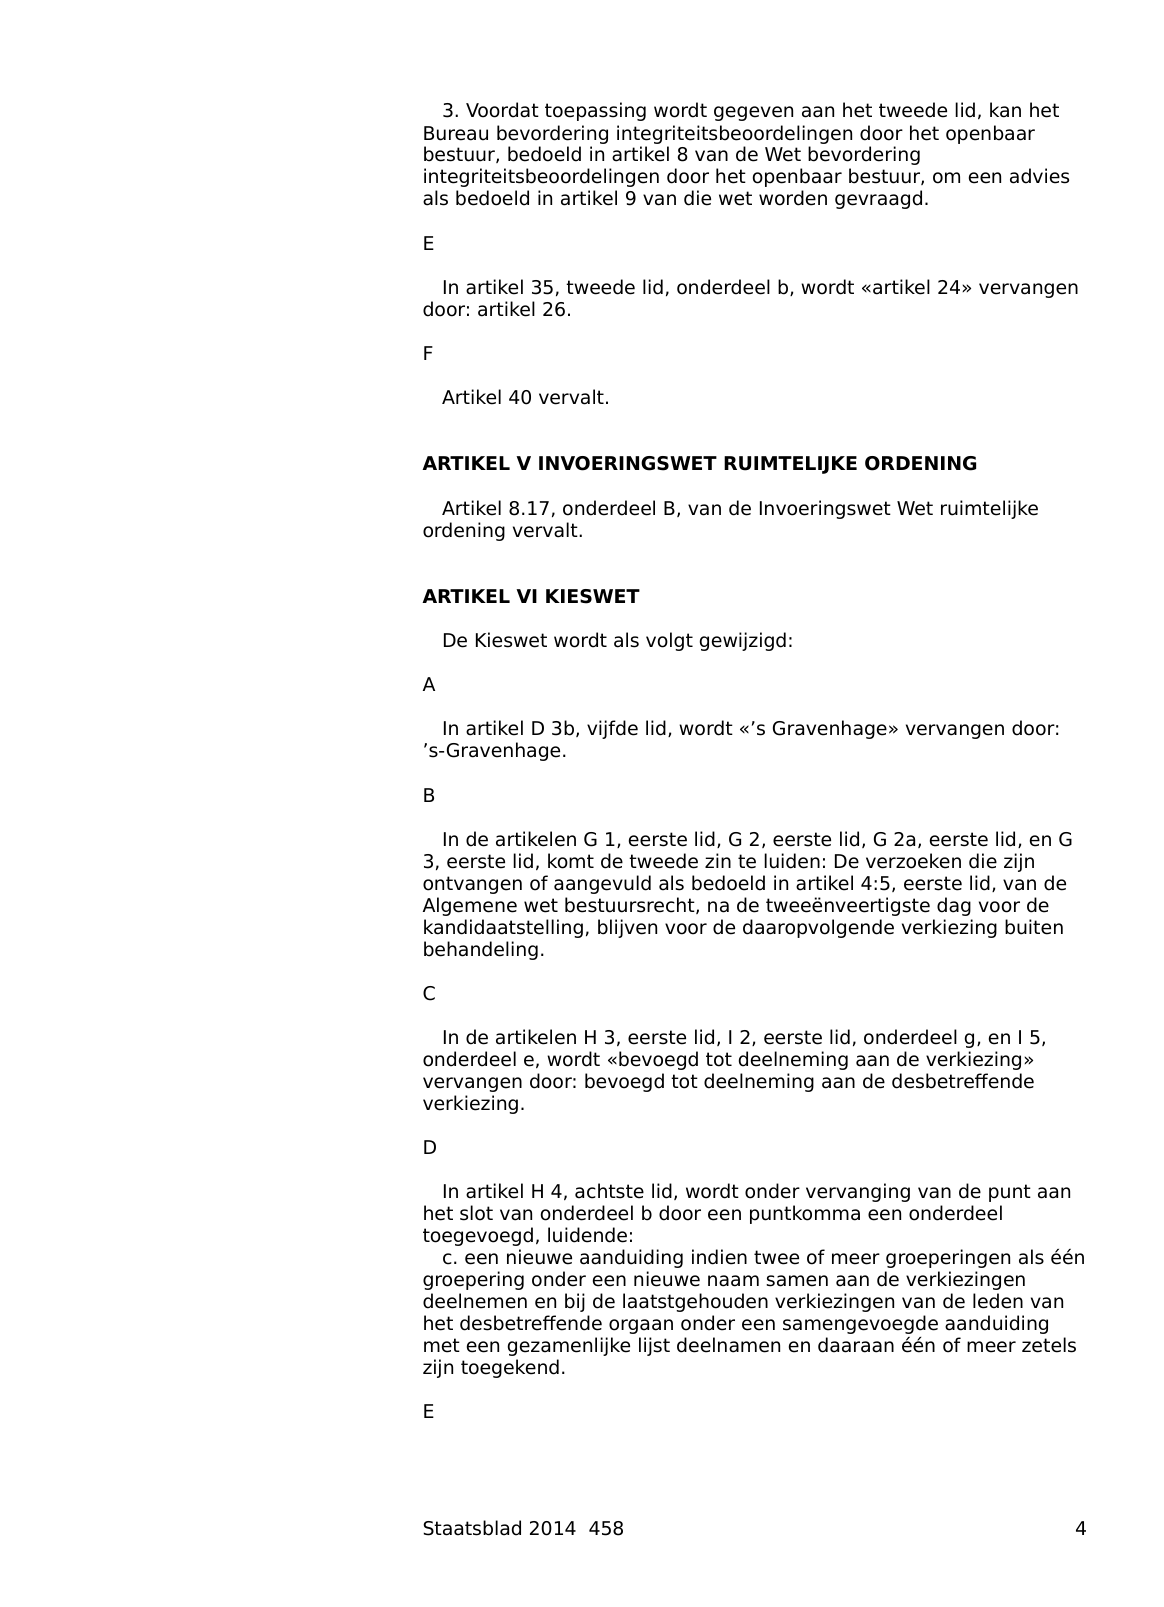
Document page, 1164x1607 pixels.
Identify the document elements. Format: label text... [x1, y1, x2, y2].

text E [422, 232, 1087, 254]
text In de artikelen G 1, eerste lid, G 2, eerste lid, G 2a, eerste lid, en G 3, eerste lid, komt de tweede zin te luiden: De verzoeken die zijn ontvangen of aangevuld als bedoeld in artikel 4:5, eerste lid, van de Algemene wet bestuursrecht, na de tweeënveertigste dag voor de kandidaatstelling, blijven voor de daaropvolgende verkiezing buiten behandeling. [422, 829, 1087, 961]
text De Kieswet wordt als volgt gewijzigd: [422, 630, 1087, 652]
text E [422, 1401, 1087, 1423]
text In de artikelen H 3, eerste lid, I 2, eerste lid, onderdeel g, en I 5, onderdeel e, wordt «bevoegd tot deelneming aan de verkiezing» vervangen door: bevoegd tot deelneming aan de desbetreffende verkiezing. [422, 1027, 1087, 1115]
text Artikel 8.17, onderdeel B, van de Invoeringswet Wet ruimtelijke ordening vervalt. [422, 497, 1087, 541]
text D [422, 1137, 1087, 1159]
text In artikel 35, tweede lid, onderdeel b, wordt «artikel 24» vervangen door: artikel 26. [422, 277, 1087, 321]
subtitle ARTIKEL V INVOERINGSWET RUIMTELIJKE ORDENING [422, 453, 1087, 475]
text F [422, 343, 1087, 365]
text A [422, 674, 1087, 696]
text c. een nieuwe aanduiding indien twee of meer groeperingen als één groepering onder een nieuwe naam samen aan de verkiezingen deelnemen en bij de laatstgehouden verkiezingen van de leden van het desbetreffende orgaan onder een samengevoegde aanduiding met een gezamenlijke lijst deelnamen en daaraan één of meer zetels zijn toegekend. [422, 1247, 1087, 1379]
text In artikel H 4, achtste lid, wordt onder vervanging van de punt aan het slot van onderdeel b door een puntkomma een onderdeel toegevoegd, luidende: [422, 1181, 1087, 1247]
text C [422, 983, 1087, 1005]
text B [422, 784, 1087, 806]
subtitle ARTIKEL VI KIESWET [422, 586, 1087, 608]
text Artikel 40 vervalt. [422, 387, 1087, 409]
text 3. Voordat toepassing wordt gegeven aan het tweede lid, kan het Bureau bevordering integriteitsbeoordelingen door het openbaar bestuur, bedoeld in artikel 8 van de Wet bevordering integriteitsbeoordelingen door het openbaar bestuur, om een advies als bedoeld in artikel 9 van die wet worden gevraagd. [422, 100, 1087, 210]
text In artikel D 3b, vijfde lid, wordt «’s Gravenhage» vervangen door: ’s-Gravenhage. [422, 718, 1087, 762]
